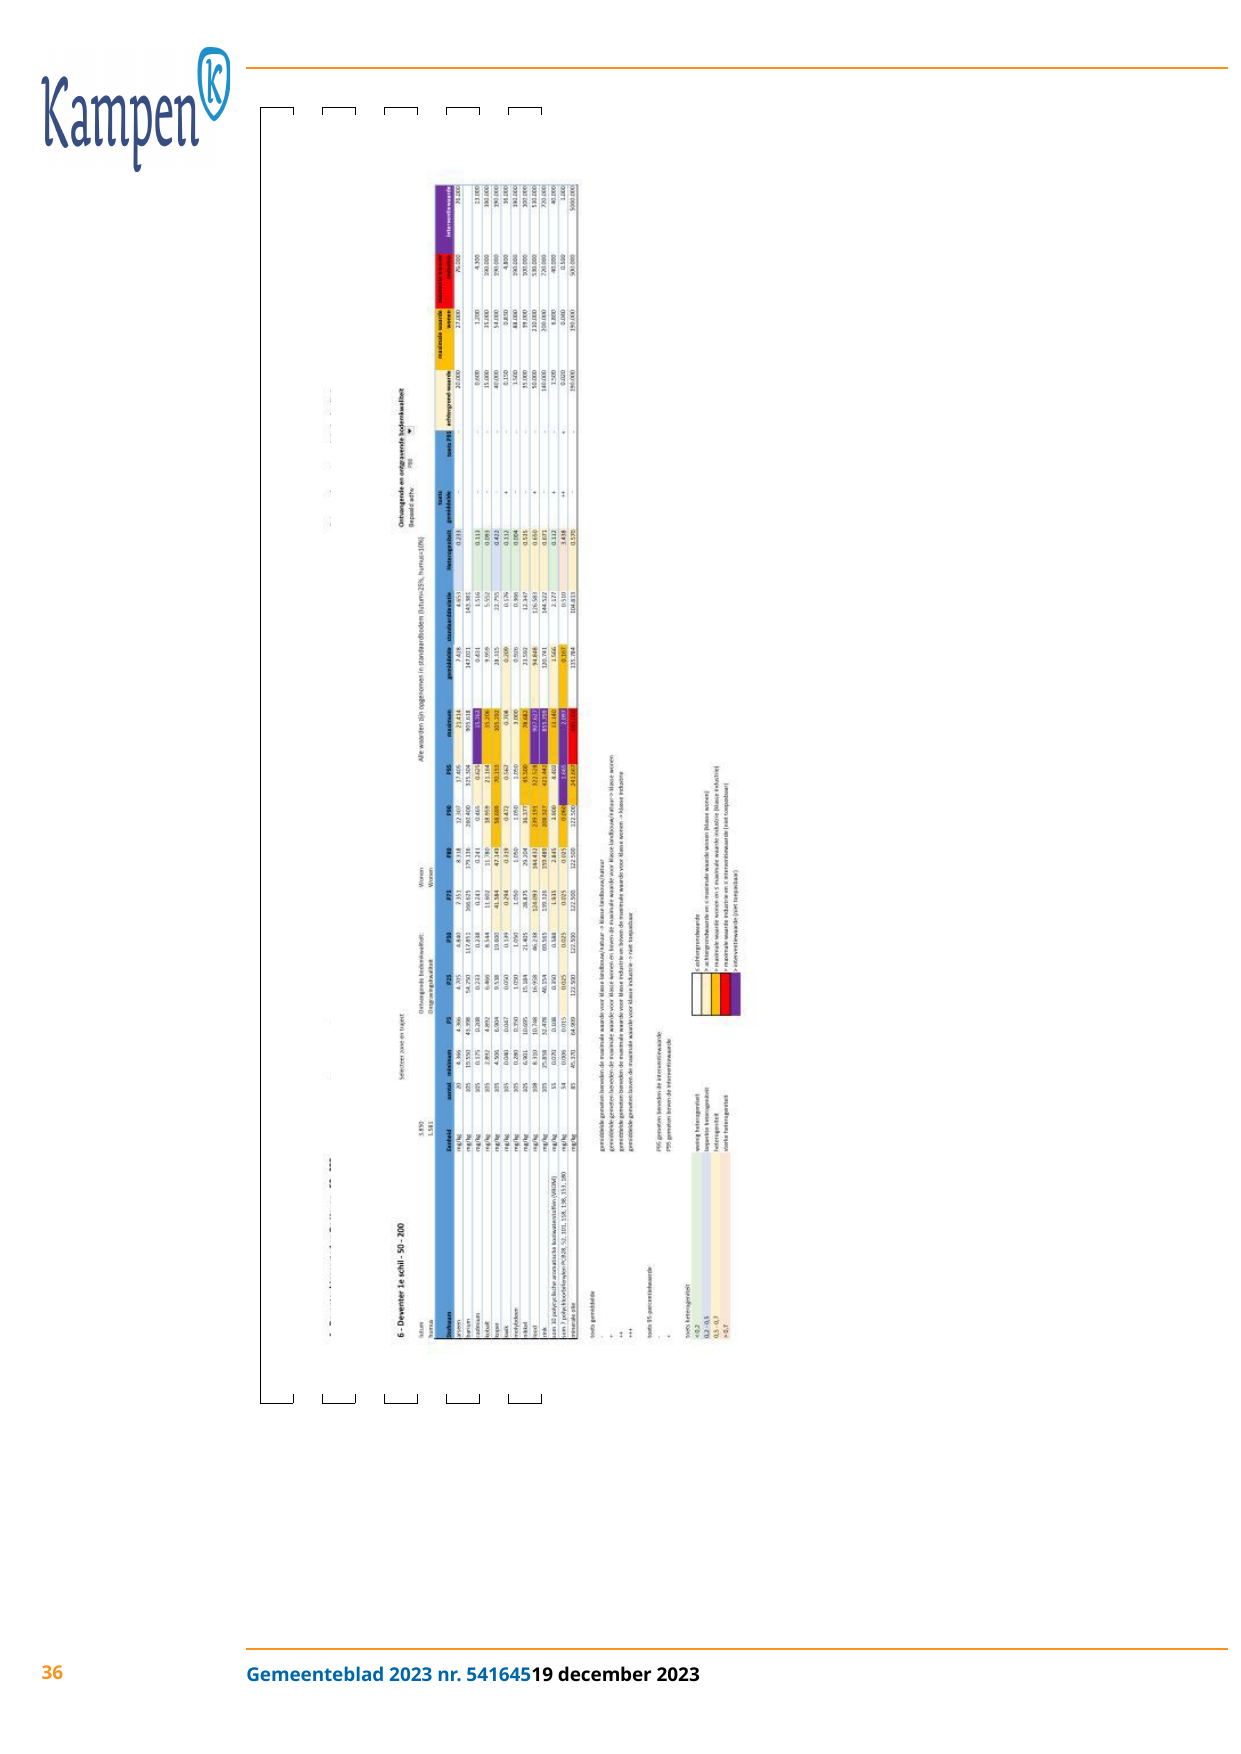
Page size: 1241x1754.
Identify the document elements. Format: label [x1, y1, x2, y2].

picture [268, 115, 1240, 1394]
picture [41, 47, 231, 172]
